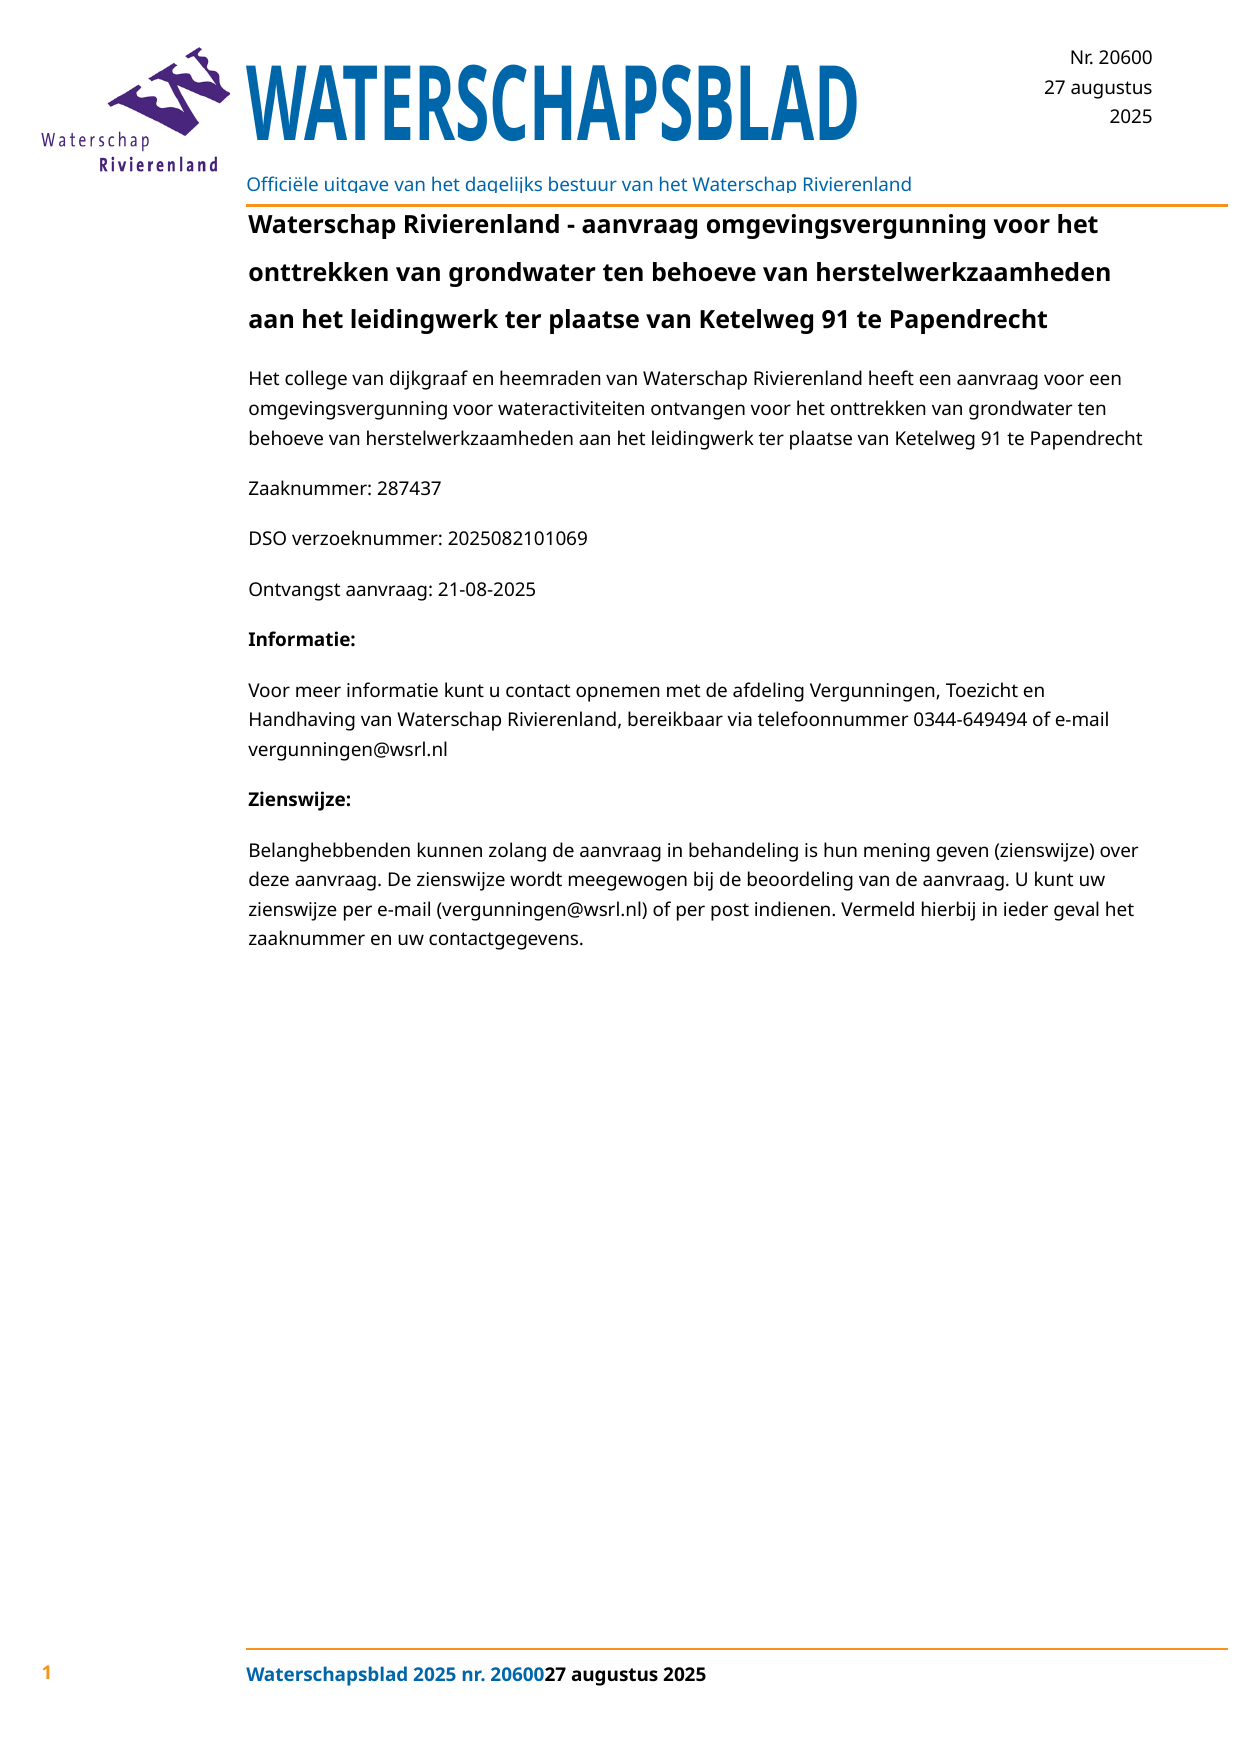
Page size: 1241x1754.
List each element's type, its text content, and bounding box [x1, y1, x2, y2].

text Zaaknummer: 287437 [248, 475, 1152, 501]
text Het college van dijkgraaf en heemraden van Waterschap Rivierenland heeft een aanvraag voor een omgevingsvergunning voor wateractiviteiten ontvangen voor het onttrekken van grondwater ten behoeve van herstelwerkzaamheden aan het leidingwerk ter plaatse van Ketelweg 91 te Papendrecht [248, 366, 1152, 450]
text Informatie: [248, 626, 1152, 652]
text Belanghebbenden kunnen zolang de aanvraag in behandeling is hun mening geven (zienswijze) over deze aanvraag. De zienswijze wordt meegewogen bij de beoordeling van de aanvraag. U kunt uw zienswijze per e-mail (vergunningen@wsrl.nl) of per post indienen. Vermeld hierbij in ieder geval het zaaknummer en uw contactgegevens. [248, 837, 1152, 951]
text Ontvangst aanvraag: 21-08-2025 [248, 576, 1152, 602]
text DSO verzoeknummer: 2025082101069 [248, 526, 1152, 551]
text Voor meer informatie kunt u contact opnemen met de afdeling Vergunningen, Toezicht en Handhaving van Waterschap Rivierenland, bereikbaar via telefoonnummer 0344-649494 of e-mail vergunningen@wsrl.nl [248, 677, 1152, 762]
text Zienswijze: [248, 786, 1152, 812]
text Waterschap Rivierenland - aanvraag omgevingsvergunning voor het onttrekken van grondwater ten behoeve van herstelwerkzaamheden aan het leidingwerk ter plaatse van Ketelweg 91 te Papendrecht [248, 207, 1152, 336]
picture [41, 47, 231, 172]
